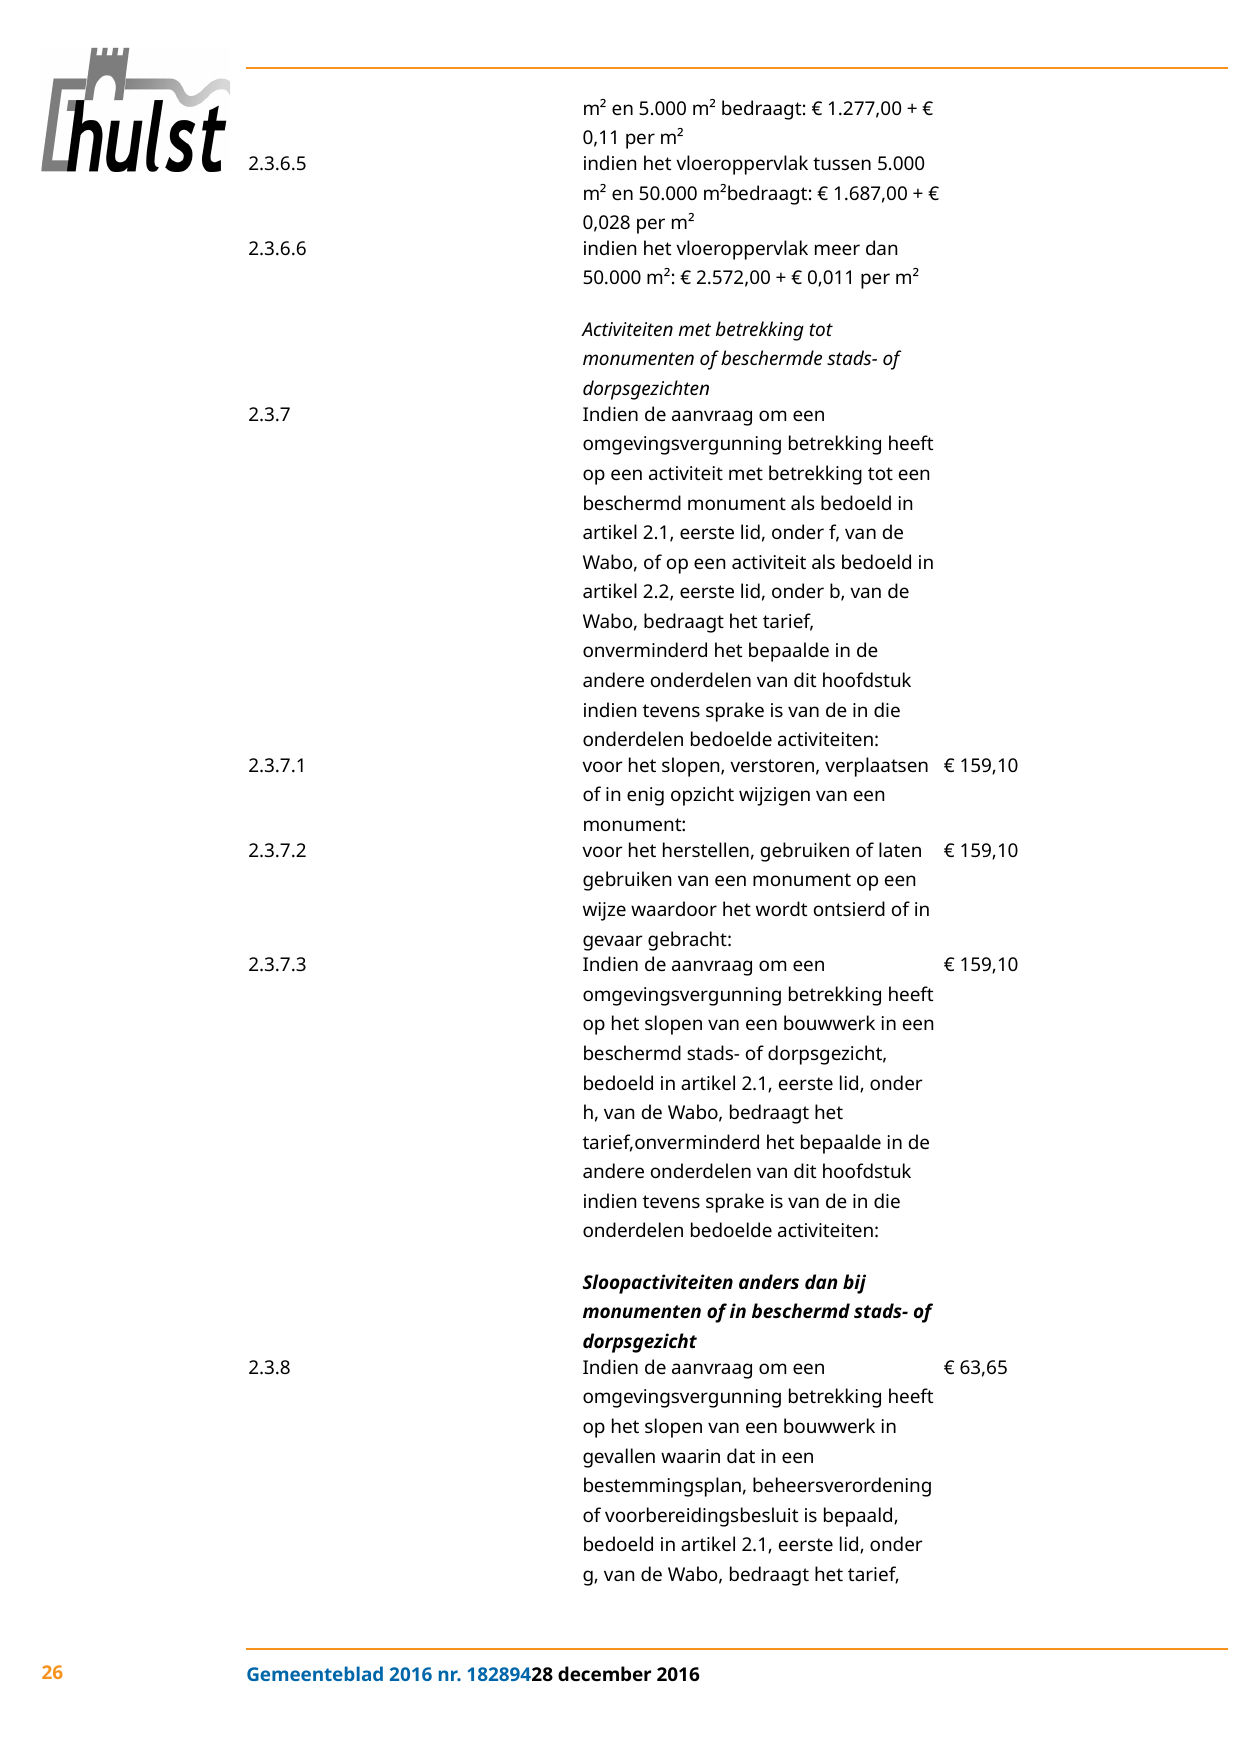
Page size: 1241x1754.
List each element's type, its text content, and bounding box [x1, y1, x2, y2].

table_cell [944, 1269, 1152, 1354]
table_cell [248, 290, 582, 316]
table_cell € 63,65 [944, 1354, 1152, 1587]
table_cell 2.3.8 [248, 1354, 582, 1587]
table_cell [582, 290, 944, 316]
table_cell [248, 95, 582, 150]
table_cell € 159,10 [944, 837, 1152, 951]
table_cell [944, 235, 1152, 290]
table_cell [248, 1244, 582, 1269]
table_cell voor het herstellen, gebruiken of laten gebruiken van een monument op een wijze waardoor het wordt ontsierd of in gevaar gebracht: [582, 837, 944, 951]
table_cell indien het vloeroppervlak tussen 5.000 m² en 50.000 m²bedraagt: € 1.687,00 + € 0,028 per m² [582, 150, 944, 235]
picture [41, 47, 231, 172]
table_cell Indien de aanvraag om een omgevingsvergunning betrekking heeft op het slopen van een bouwwerk in een beschermd stads- of dorpsgezicht, bedoeld in artikel 2.1, eerste lid, onder h, van de Wabo, bedraagt het tarief,onverminderd het bepaalde in de andere onderdelen van dit hoofdstuk indien tevens sprake is van de in die onderdelen bedoelde activiteiten: [582, 951, 944, 1243]
table_cell [944, 150, 1152, 235]
table_cell [944, 95, 1152, 150]
table_cell 2.3.7.1 [248, 752, 582, 837]
table_cell € 159,10 [944, 951, 1152, 1243]
table_cell 2.3.6.5 [248, 150, 582, 235]
table_cell 2.3.7.3 [248, 951, 582, 1243]
table_cell Activiteiten met betrekking tot monumenten of beschermde stads- of dorpsgezichten [582, 316, 944, 401]
table_cell 2.3.7 [248, 401, 582, 752]
table_cell [944, 316, 1152, 401]
table_cell 2.3.6.6 [248, 235, 582, 290]
table_cell voor het slopen, verstoren, verplaatsen of in enig opzicht wijzigen van een monument: [582, 752, 944, 837]
table_cell [944, 290, 1152, 316]
table_cell [248, 1269, 582, 1354]
table_cell [944, 401, 1152, 752]
table_cell indien het vloeroppervlak meer dan 50.000 m²: € 2.572,00 + € 0,011 per m² [582, 235, 944, 290]
table_cell Sloopactiviteiten anders dan bij monumenten of in beschermd stads- of dorpsgezicht [582, 1269, 944, 1354]
table_cell € 159,10 [944, 752, 1152, 837]
table_cell m² en 5.000 m² bedraagt: € 1.277,00 + € 0,11 per m² [582, 95, 944, 150]
table_cell [944, 1244, 1152, 1269]
table_cell Indien de aanvraag om een omgevingsvergunning betrekking heeft op het slopen van een bouwwerk in gevallen waarin dat in een bestemmingsplan, beheersverordening of voorbereidingsbesluit is bepaald, bedoeld in artikel 2.1, eerste lid, onder g, van de Wabo, bedraagt het tarief, [582, 1354, 944, 1587]
table_cell [248, 316, 582, 401]
table_cell 2.3.7.2 [248, 837, 582, 951]
table_cell [582, 1244, 944, 1269]
table_cell Indien de aanvraag om een omgevingsvergunning betrekking heeft op een activiteit met betrekking tot een beschermd monument als bedoeld in artikel 2.1, eerste lid, onder f, van de Wabo, of op een activiteit als bedoeld in artikel 2.2, eerste lid, onder b, van de Wabo, bedraagt het tarief, onverminderd het bepaalde in de andere onderdelen van dit hoofdstuk indien tevens sprake is van de in die onderdelen bedoelde activiteiten: [582, 401, 944, 752]
